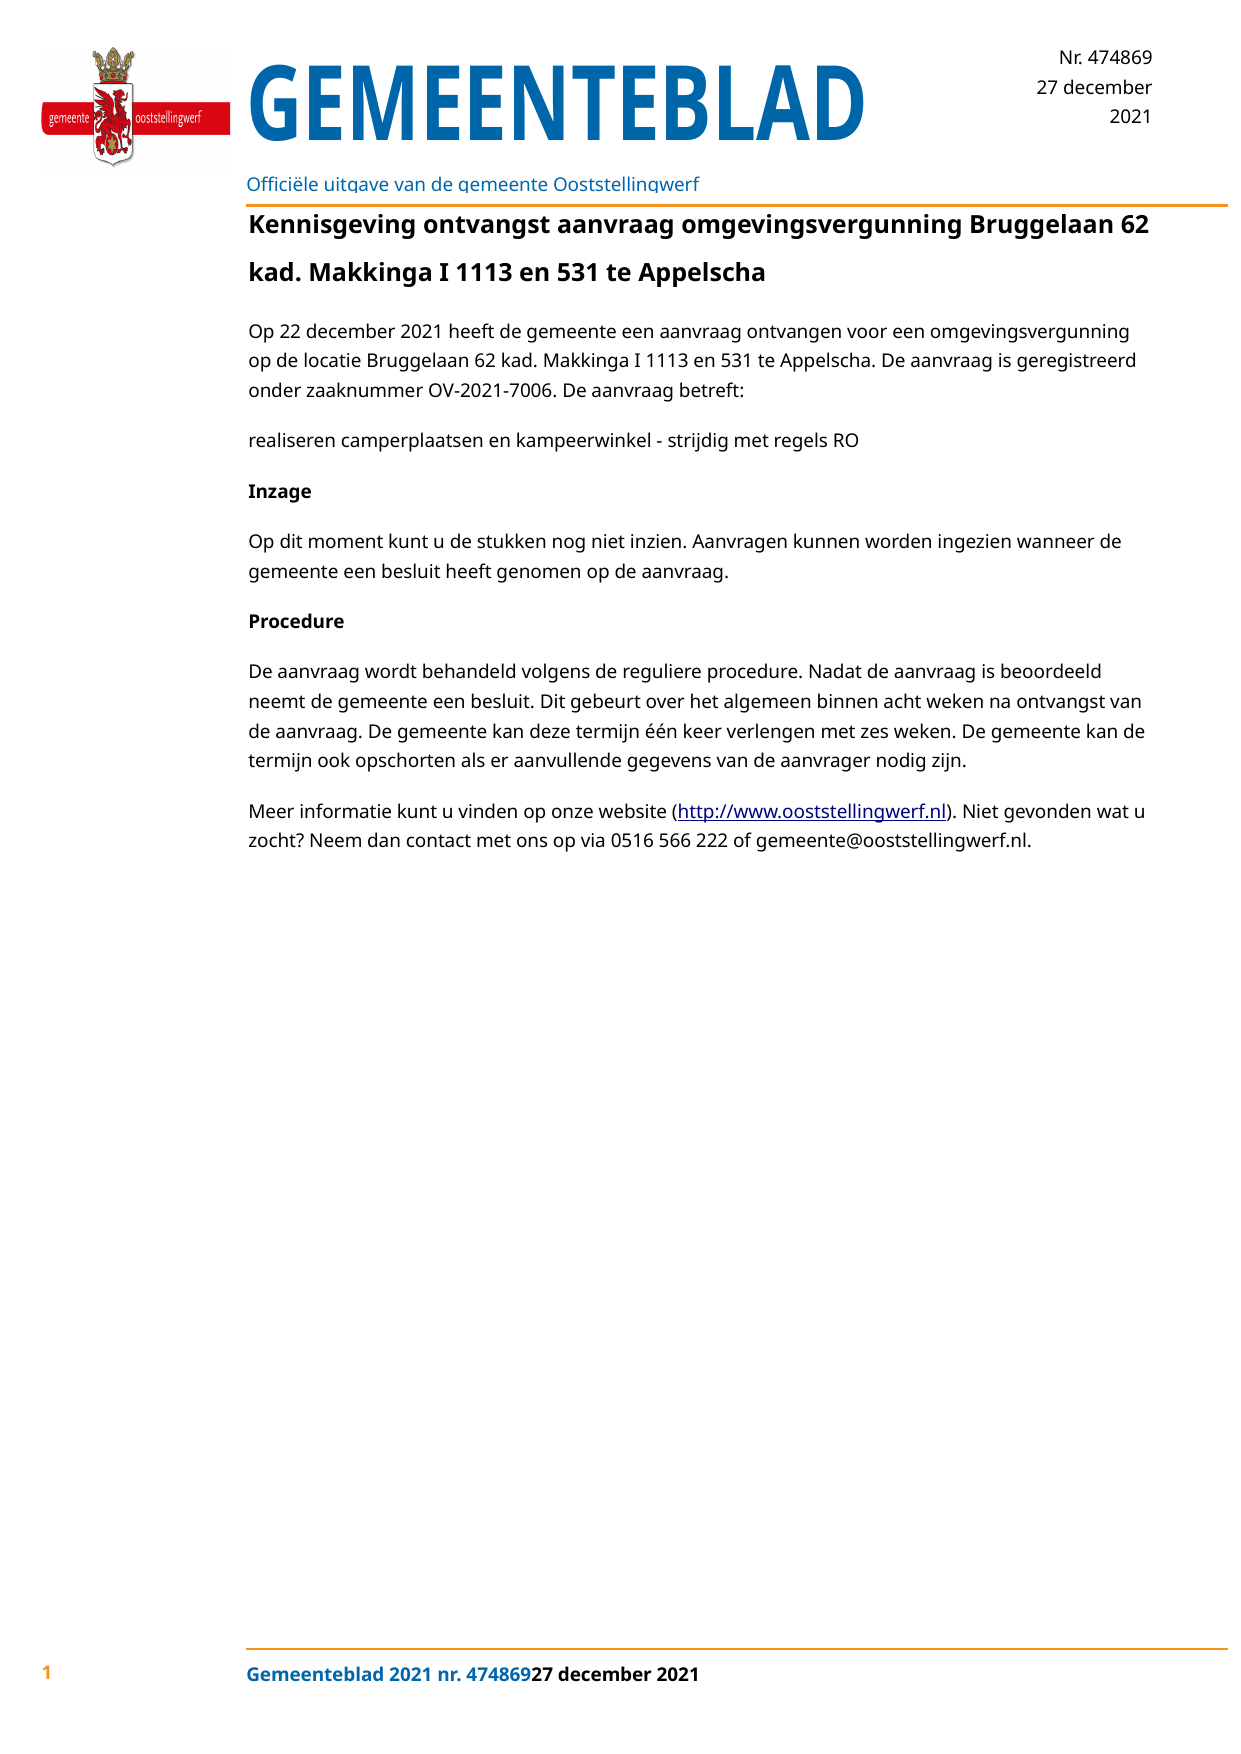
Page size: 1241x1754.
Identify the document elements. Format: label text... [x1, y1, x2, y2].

text Meer informatie kunt u vinden op onze website (http://www.ooststellingwerf.nl). Niet gevonden wat u zocht? Neem dan contact met ons op via 0516 566 222 of gemeente@ooststellingwerf.nl. [248, 798, 1152, 853]
text De aanvraag wordt behandeld volgens de reguliere procedure. Nadat de aanvraag is beoordeeld neemt de gemeente een besluit. Dit gebeurt over het algemeen binnen acht weken na ontvangst van de aanvraag. De gemeente kan deze termijn één keer verlengen met zes weken. De gemeente kan de termijn ook opschorten als er aanvullende gegevens van de aanvrager nodig zijn. [248, 659, 1152, 773]
text Op 22 december 2021 heeft de gemeente een aanvraag ontvangen voor een omgevingsvergunning op de locatie Bruggelaan 62 kad. Makkinga I 1113 en 531 te Appelscha. De aanvraag is geregistreerd onder zaaknummer OV-2021-7006. De aanvraag betreft: [248, 318, 1152, 403]
text Inzage [248, 478, 1152, 504]
text Kennisgeving ontvangst aanvraag omgevingsvergunning Bruggelaan 62 kad. Makkinga I 1113 en 531 te Appelscha [248, 207, 1152, 288]
text Procedure [248, 608, 1152, 634]
text Op dit moment kunt u de stukken nog niet inzien. Aanvragen kunnen worden ingezien wanneer de gemeente een besluit heeft genomen op de aanvraag. [248, 528, 1152, 584]
picture [41, 47, 231, 172]
text realiseren camperplaatsen en kampeerwinkel - strijdig met regels RO [248, 427, 1152, 453]
